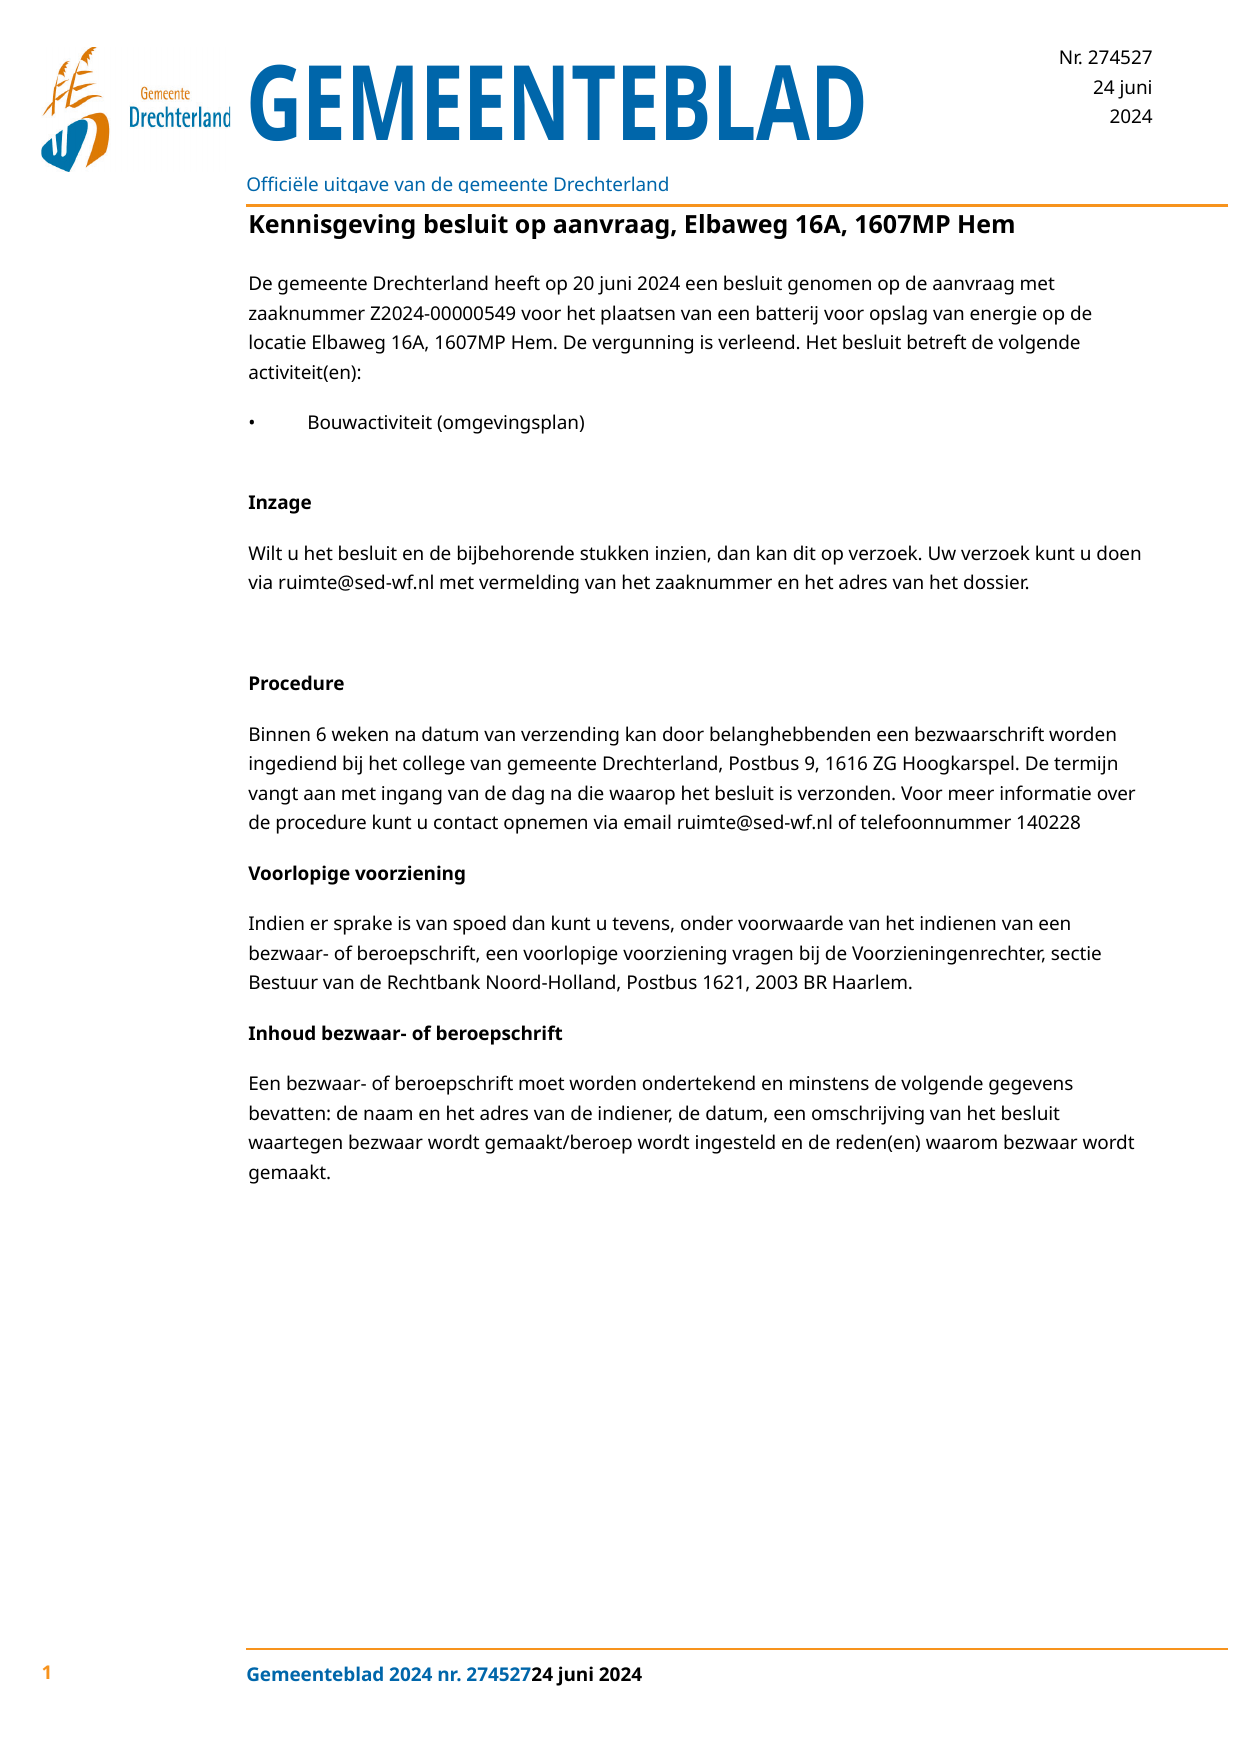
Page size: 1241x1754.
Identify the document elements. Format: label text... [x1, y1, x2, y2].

list Bouwactiviteit (omgevingsplan) [248, 409, 1152, 435]
text Wilt u het besluit en de bijbehorende stukken inzien, dan kan dit op verzoek. Uw verzoek kunt u doen via ruimte@sed-wf.nl met vermelding van het zaaknummer en het adres van het dossier. [248, 540, 1152, 595]
text Binnen 6 weken na datum van verzending kan door belanghebbenden een bezwaarschrift worden ingediend bij het college van gemeente Drechterland, Postbus 9, 1616 ZG Hoogkarspel. De termijn vangt aan met ingang van de dag na die waarop het besluit is verzonden. Voor meer informatie over de procedure kunt u contact opnemen via email ruimte@sed-wf.nl of telefoonnummer 140228 [248, 721, 1152, 835]
picture [226, 115, 231, 124]
text Kennisgeving besluit op aanvraag, Elbaweg 16A, 1607MP Hem [248, 207, 1152, 241]
text Een bezwaar- of beroepschrift moet worden ondertekend en minstens de volgende gegevens bevatten: de naam en het adres van de indiener, de datum, een omschrijving van het besluit waartegen bezwaar wordt gemaakt/beroep wordt ingesteld en de reden(en) waarom bezwaar wordt gemaakt. [248, 1070, 1152, 1185]
text Inhoud bezwaar- of beroepschrift [248, 1020, 1152, 1046]
picture [41, 47, 231, 172]
picture [41, 158, 64, 172]
text De gemeente Drechterland heeft op 20 juni 2024 een besluit genomen op de aanvraag met zaaknummer Z2024-00000549 voor het plaatsen van een batterij voor opslag van energie op de locatie Elbaweg 16A, 1607MP Hem. De vergunning is verleend. Het besluit betreft de volgende activiteit(en): [248, 270, 1152, 385]
text Voorlopige voorziening [248, 860, 1152, 886]
text Indien er sprake is van spoed dan kunt u tevens, onder voorwaarde van het indienen van een bezwaar- of beroepschrift, een voorlopige voorziening vragen bij de Voorzieningenrechter, sectie Bestuur van de Rechtbank Noord-Holland, Postbus 1621, 2003 BR Haarlem. [248, 910, 1152, 995]
text Procedure [248, 670, 1152, 696]
text Inzage [248, 489, 1152, 515]
